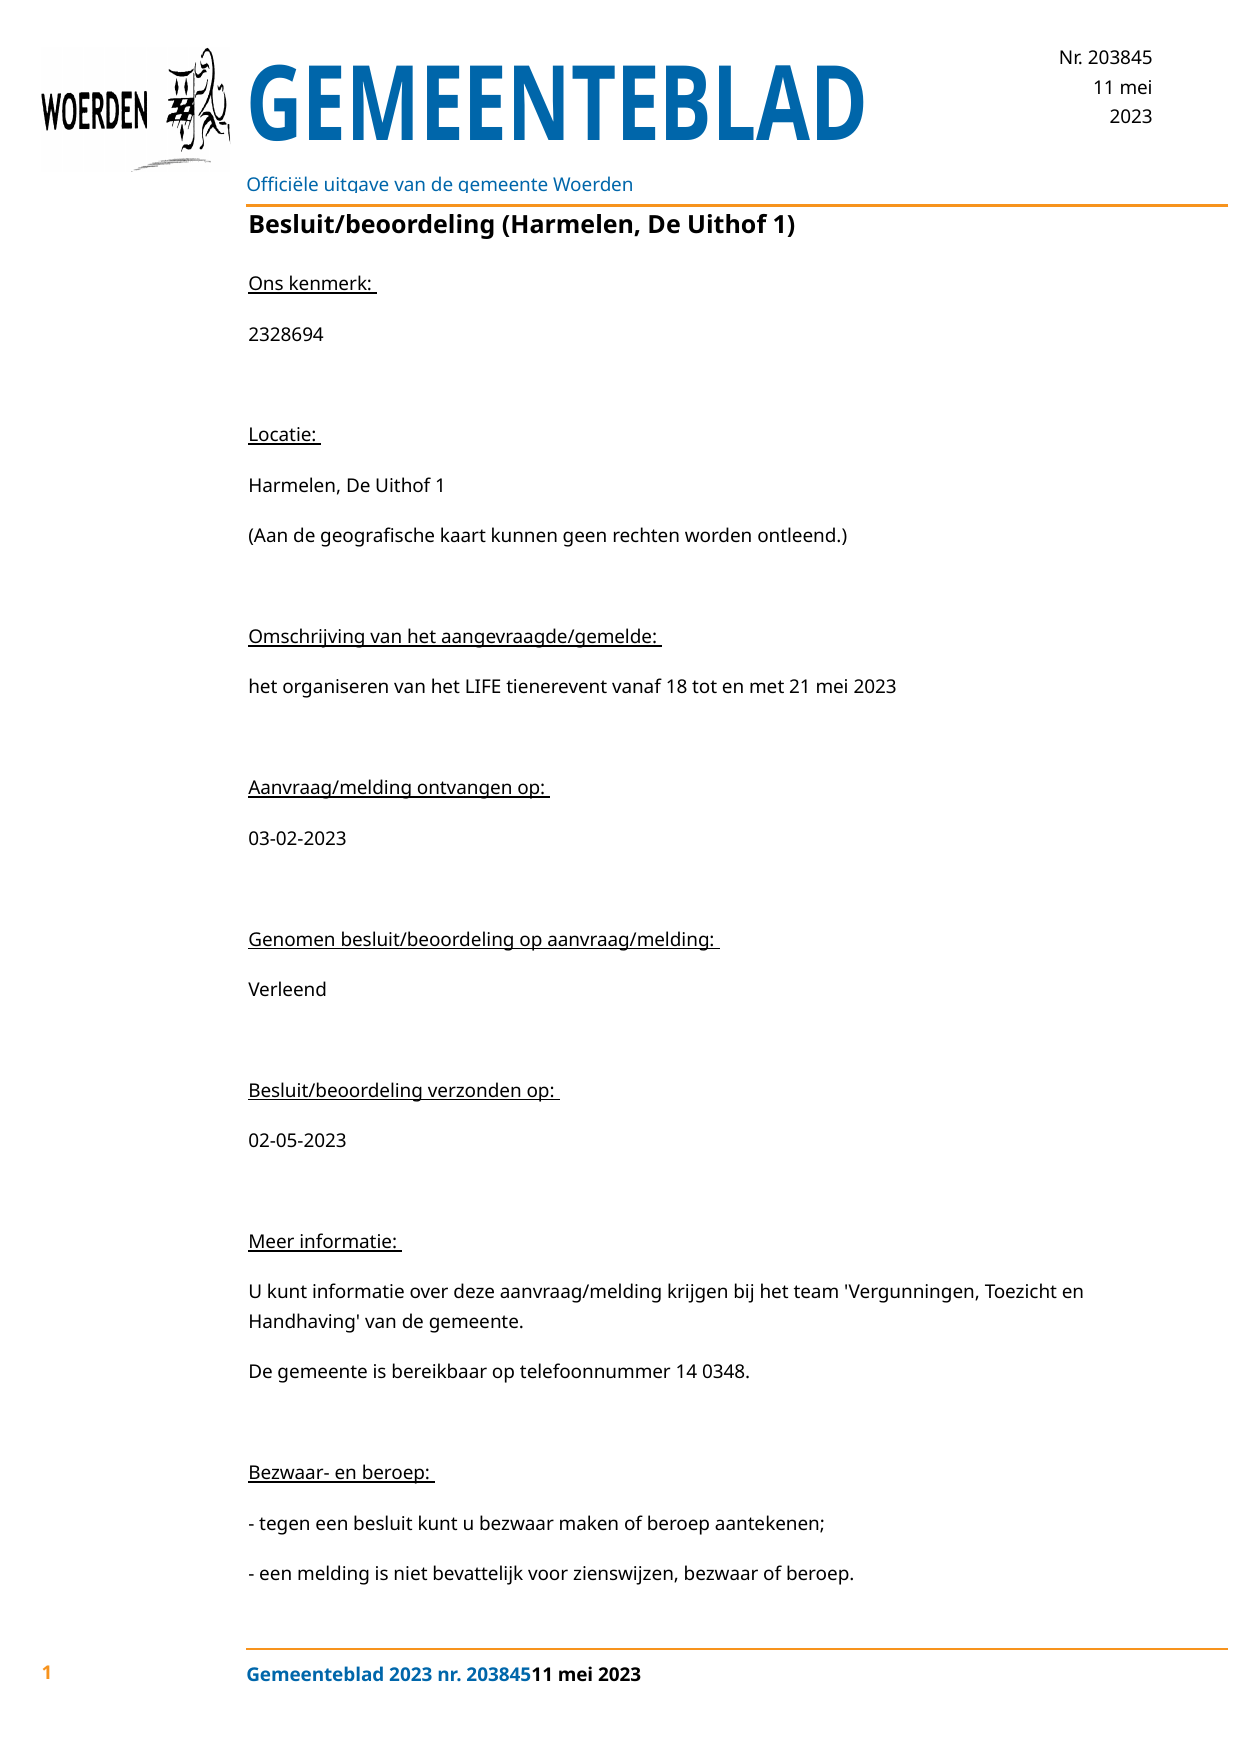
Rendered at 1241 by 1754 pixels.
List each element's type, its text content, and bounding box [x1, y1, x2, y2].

text Locatie: [248, 422, 1152, 447]
text Verleend [248, 976, 1152, 1002]
text (Aan de geografische kaart kunnen geen rechten worden ontleend.) [248, 522, 1152, 548]
text Omschrijving van het aangevraagde/gemelde: [248, 623, 1152, 649]
text 02-05-2023 [248, 1127, 1152, 1153]
text Aanvraag/melding ontvangen op: [248, 774, 1152, 800]
text Bezwaar- en beroep: [248, 1459, 1152, 1485]
text 2328694 [248, 321, 1152, 346]
text De gemeente is bereikbaar op telefoonnummer 14 0348. [248, 1359, 1152, 1384]
text - een melding is niet bevattelijk voor zienswijzen, bezwaar of beroep. [248, 1560, 1152, 1586]
text Harmelen, De Uithof 1 [248, 472, 1152, 498]
picture [41, 47, 231, 172]
text Meer informatie: [248, 1228, 1152, 1254]
text - tegen een besluit kunt u bezwaar maken of beroep aantekenen; [248, 1510, 1152, 1536]
text Besluit/beoordeling (Harmelen, De Uithof 1) [248, 207, 1152, 241]
text Besluit/beoordeling verzonden op: [248, 1077, 1152, 1103]
text het organiseren van het LIFE tienerevent vanaf 18 tot en met 21 mei 2023 [248, 674, 1152, 699]
text U kunt informatie over deze aanvraag/melding krijgen bij het team 'Vergunningen, Toezicht en Handhaving' van de gemeente. [248, 1279, 1152, 1334]
text Ons kenmerk: [248, 270, 1152, 296]
text Genomen besluit/beoordeling op aanvraag/melding: [248, 926, 1152, 951]
text 03-02-2023 [248, 825, 1152, 851]
